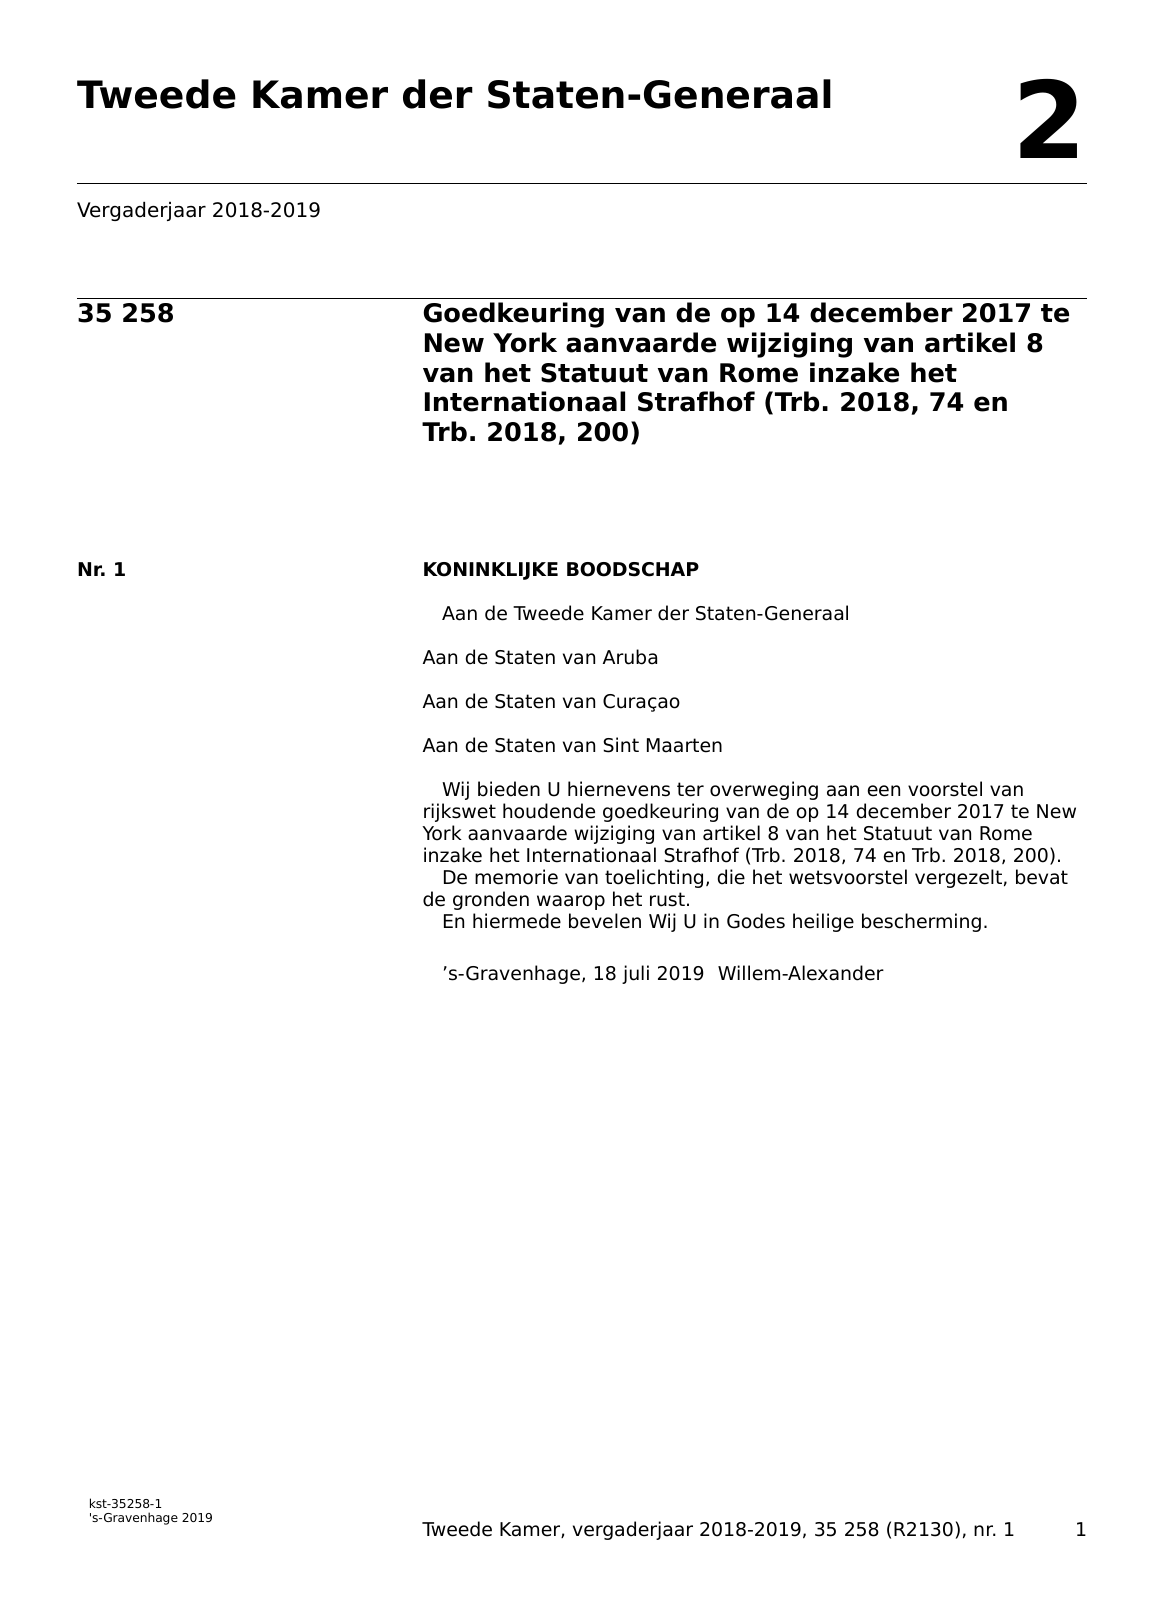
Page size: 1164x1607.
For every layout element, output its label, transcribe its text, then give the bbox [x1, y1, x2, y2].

table_header Tweede Kamer der Staten-Generaal [77, 59, 886, 183]
text En hiermede bevelen Wij U in Godes heilige bescherming. [422, 911, 1087, 933]
subtitle Nr. 1 KONINKLIJKE BOODSCHAP [77, 558, 1087, 580]
subtitle 35 258 Goedkeuring van de op 14 december 2017 te New York aanvaarde wijziging van artikel 8 van het Statuut van Rome inzake het Internationaal Strafhof (Trb. 2018, 74 en Trb. 2018, 200) [77, 299, 1087, 447]
text ’s-Gravenhage, 18 juli 2019 Willem-Alexander [422, 963, 1087, 985]
text Aan de Staten van Aruba [422, 647, 1087, 669]
text Aan de Staten van Curaçao [422, 691, 1087, 713]
table_header 2 [886, 59, 1087, 183]
text Aan de Staten van Sint Maarten [422, 735, 1087, 757]
text Aan de Tweede Kamer der Staten-Generaal [422, 603, 1087, 624]
text De memorie van toelichting, die het wetsvoorstel vergezelt, bevat de gronden waarop het rust. [422, 867, 1087, 911]
table_cell Vergaderjaar 2018-2019 [77, 184, 1087, 298]
text 's-Gravenhage 2019 [88, 1511, 323, 1525]
text kst-35258-1 [88, 1497, 323, 1511]
text Wij bieden U hiernevens ter overweging aan een voorstel van rijkswet houdende goedkeuring van de op 14 december 2017 te New York aanvaarde wijziging van artikel 8 van het Statuut van Rome inzake het Internationaal Strafhof (Trb. 2018, 74 en Trb. 2018, 200). [422, 779, 1087, 867]
